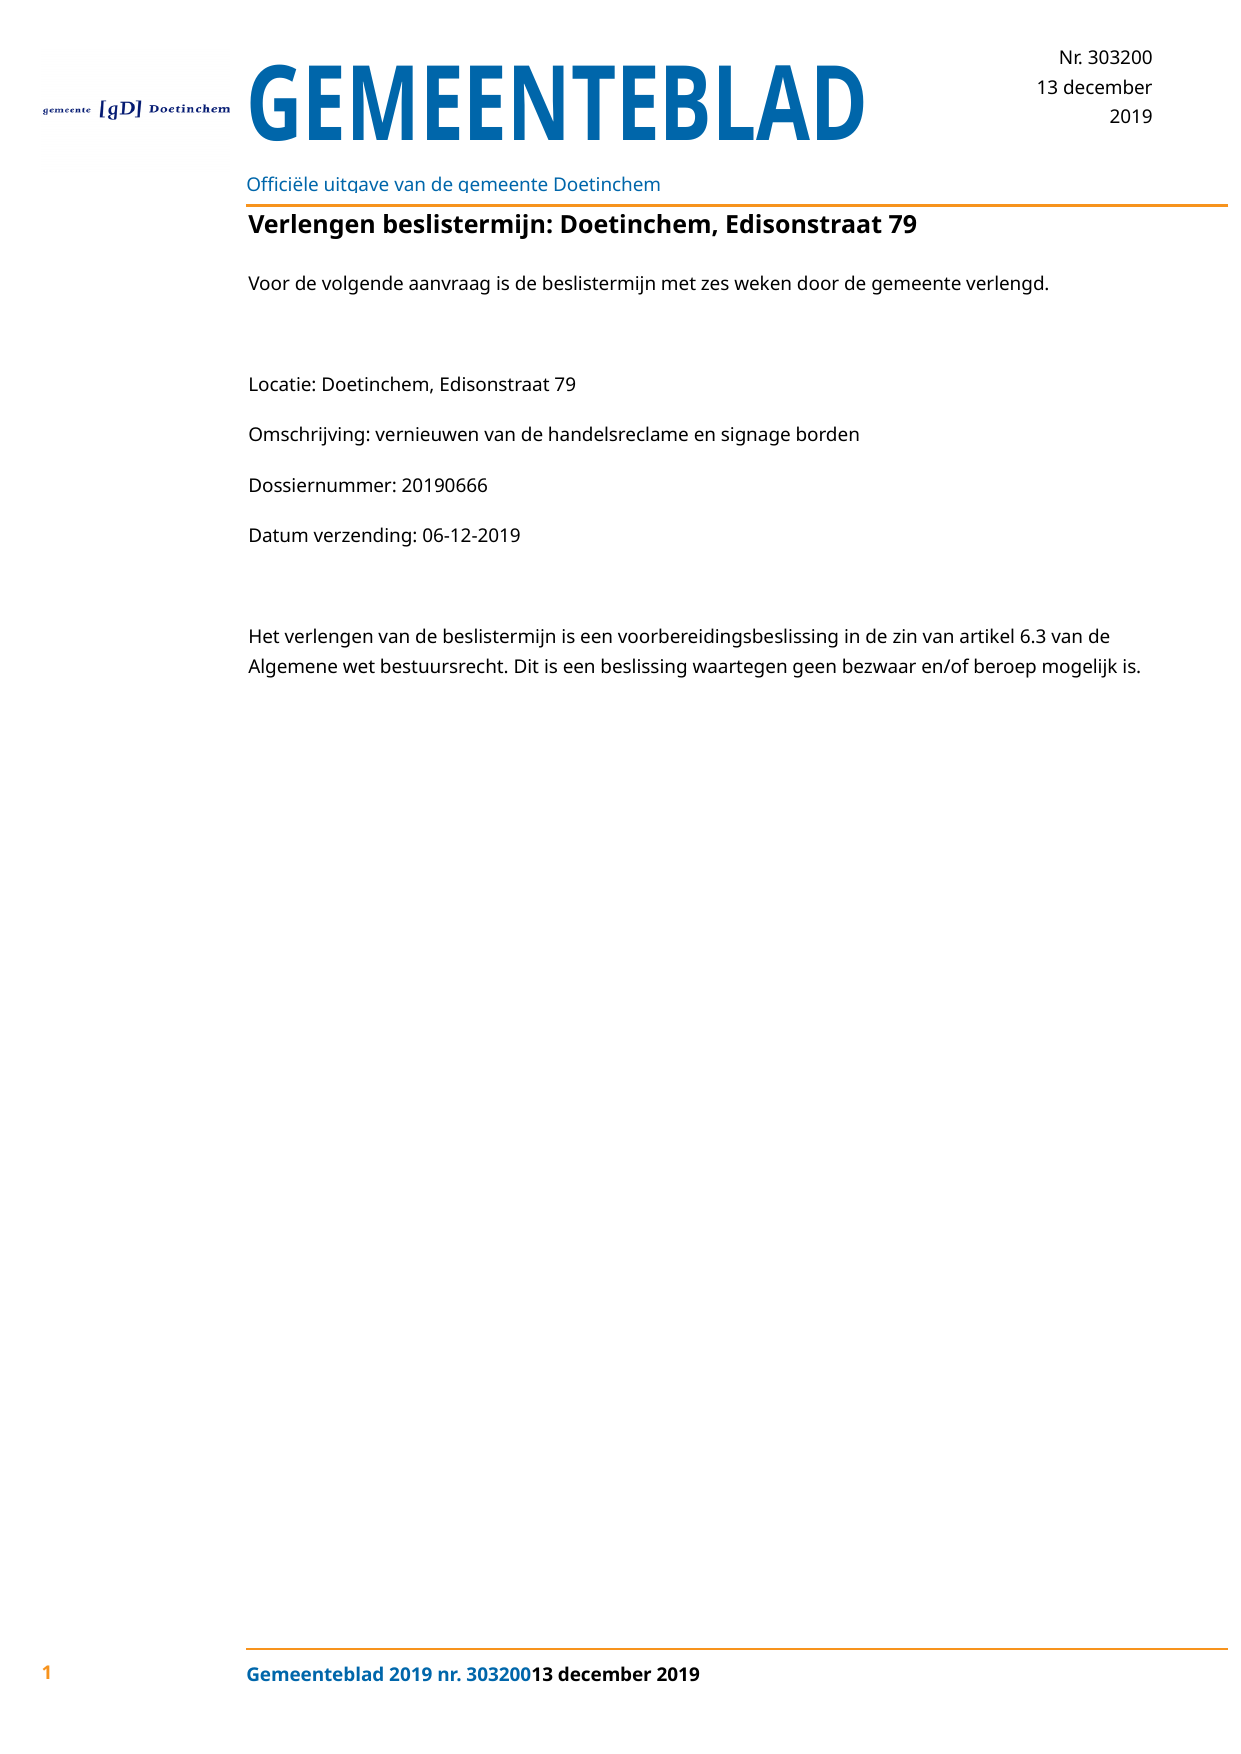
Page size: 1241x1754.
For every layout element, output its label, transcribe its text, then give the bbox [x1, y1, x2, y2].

picture [41, 47, 231, 172]
text Omschrijving: vernieuwen van de handelsreclame en signage borden [248, 422, 1152, 447]
text Verlengen beslistermijn: Doetinchem, Edisonstraat 79 [248, 207, 1152, 241]
text Voor de volgende aanvraag is de beslistermijn met zes weken door de gemeente verlengd. [248, 270, 1152, 296]
text Het verlengen van de beslistermijn is een voorbereidingsbeslissing in de zin van artikel 6.3 van de Algemene wet bestuursrecht. Dit is een beslissing waartegen geen bezwaar en/of beroep mogelijk is. [248, 623, 1152, 678]
text Datum verzending: 06-12-2019 [248, 522, 1152, 548]
text Locatie: Doetinchem, Edisonstraat 79 [248, 371, 1152, 397]
text Dossiernummer: 20190666 [248, 472, 1152, 498]
